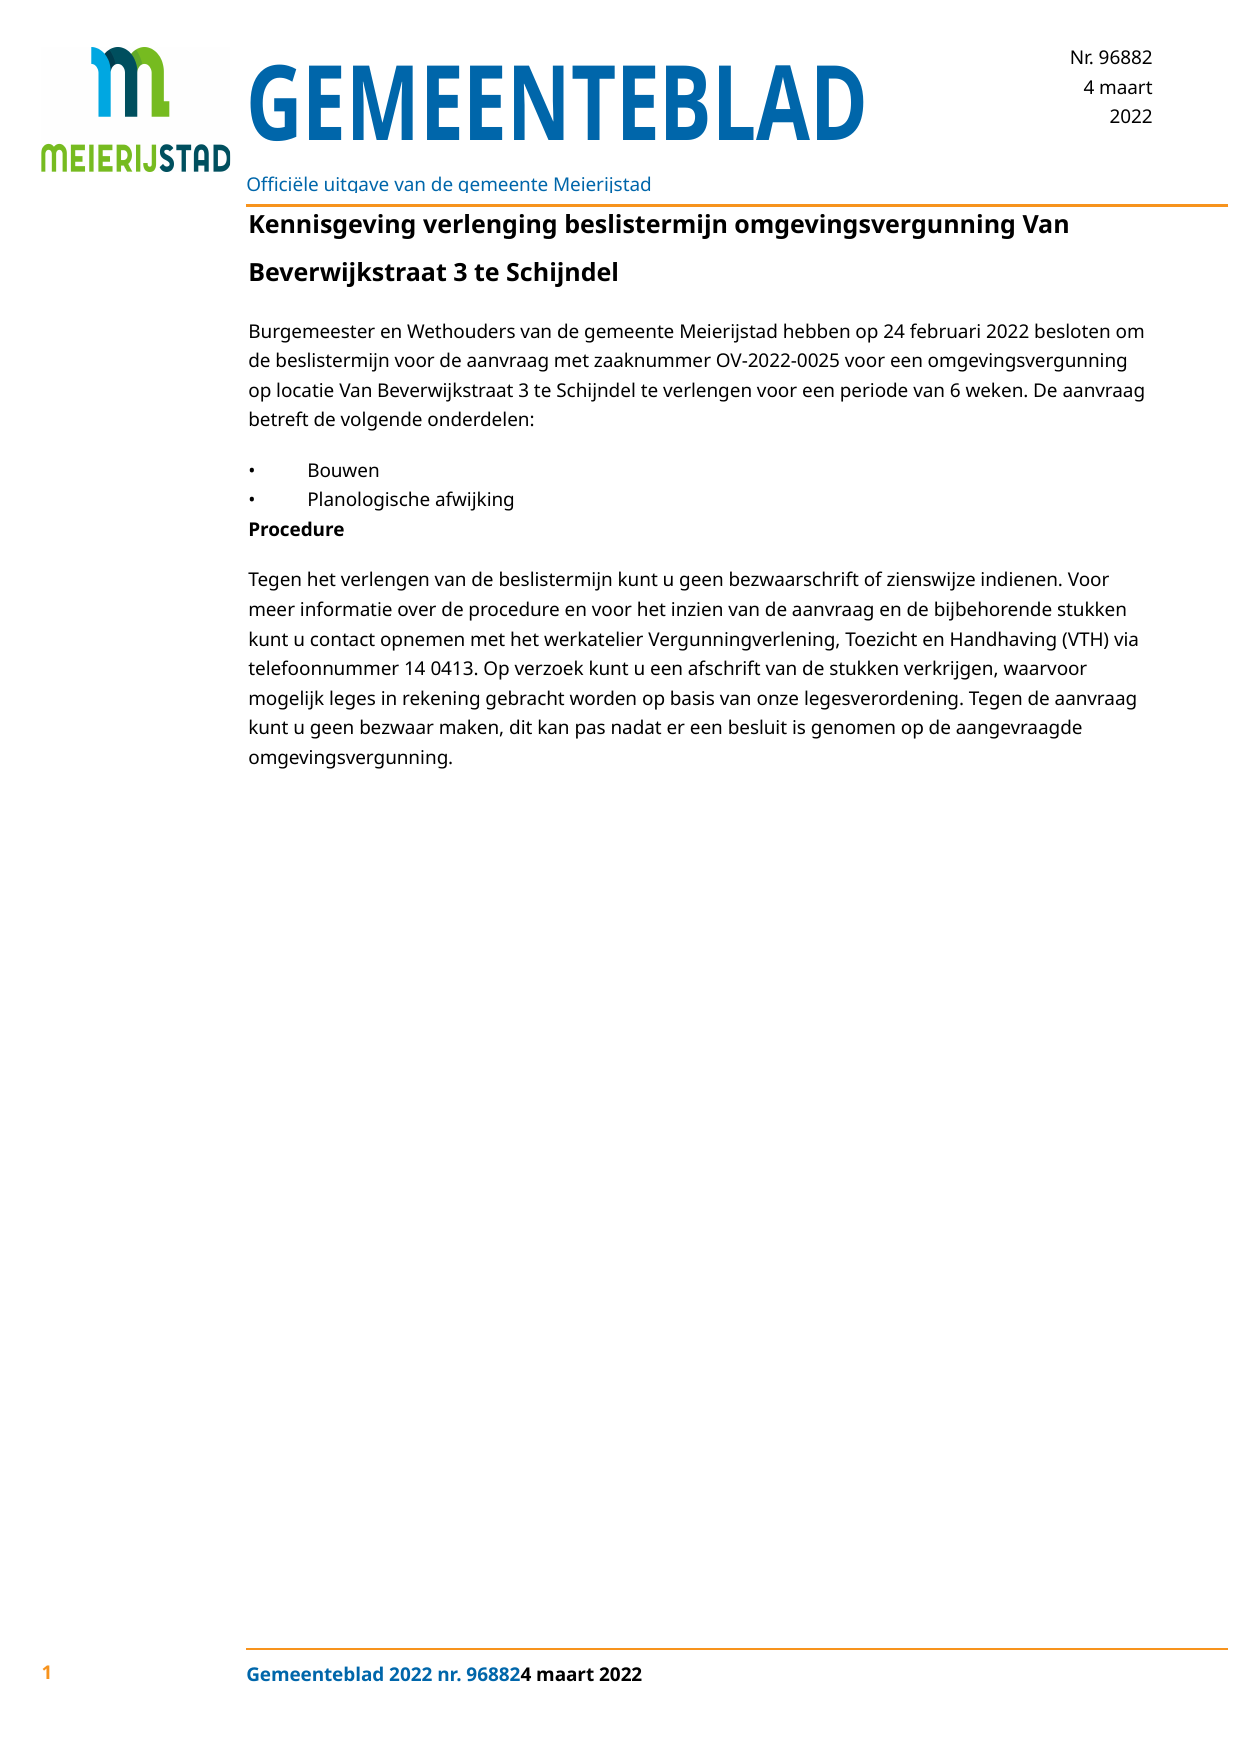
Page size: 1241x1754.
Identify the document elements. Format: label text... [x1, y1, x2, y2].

list Planologische afwijking [248, 487, 1152, 512]
text Kennisgeving verlenging beslistermijn omgevingsvergunning Van Beverwijkstraat 3 te Schijndel [248, 207, 1152, 288]
list Bouwen [248, 457, 1152, 483]
text Procedure [248, 516, 1152, 542]
picture [41, 47, 231, 172]
text Tegen het verlengen van de beslistermijn kunt u geen bezwaarschrift of zienswijze indienen. Voor meer informatie over de procedure en voor het inzien van de aanvraag en de bijbehorende stukken kunt u contact opnemen met het werkatelier Vergunningverlening, Toezicht en Handhaving (VTH) via telefoonnummer 14 0413. Op verzoek kunt u een afschrift van de stukken verkrijgen, waarvoor mogelijk leges in rekening gebracht worden op basis van onze legesverordening. Tegen de aanvraag kunt u geen bezwaar maken, dit kan pas nadat er een besluit is genomen op de aangevraagde omgevingsvergunning. [248, 567, 1152, 770]
text Burgemeester en Wethouders van de gemeente Meierijstad hebben op 24 februari 2022 besloten om de beslistermijn voor de aanvraag met zaaknummer OV-2022-0025 voor een omgevingsvergunning op locatie Van Beverwijkstraat 3 te Schijndel te verlengen voor een periode van 6 weken. De aanvraag betreft de volgende onderdelen: [248, 318, 1152, 432]
